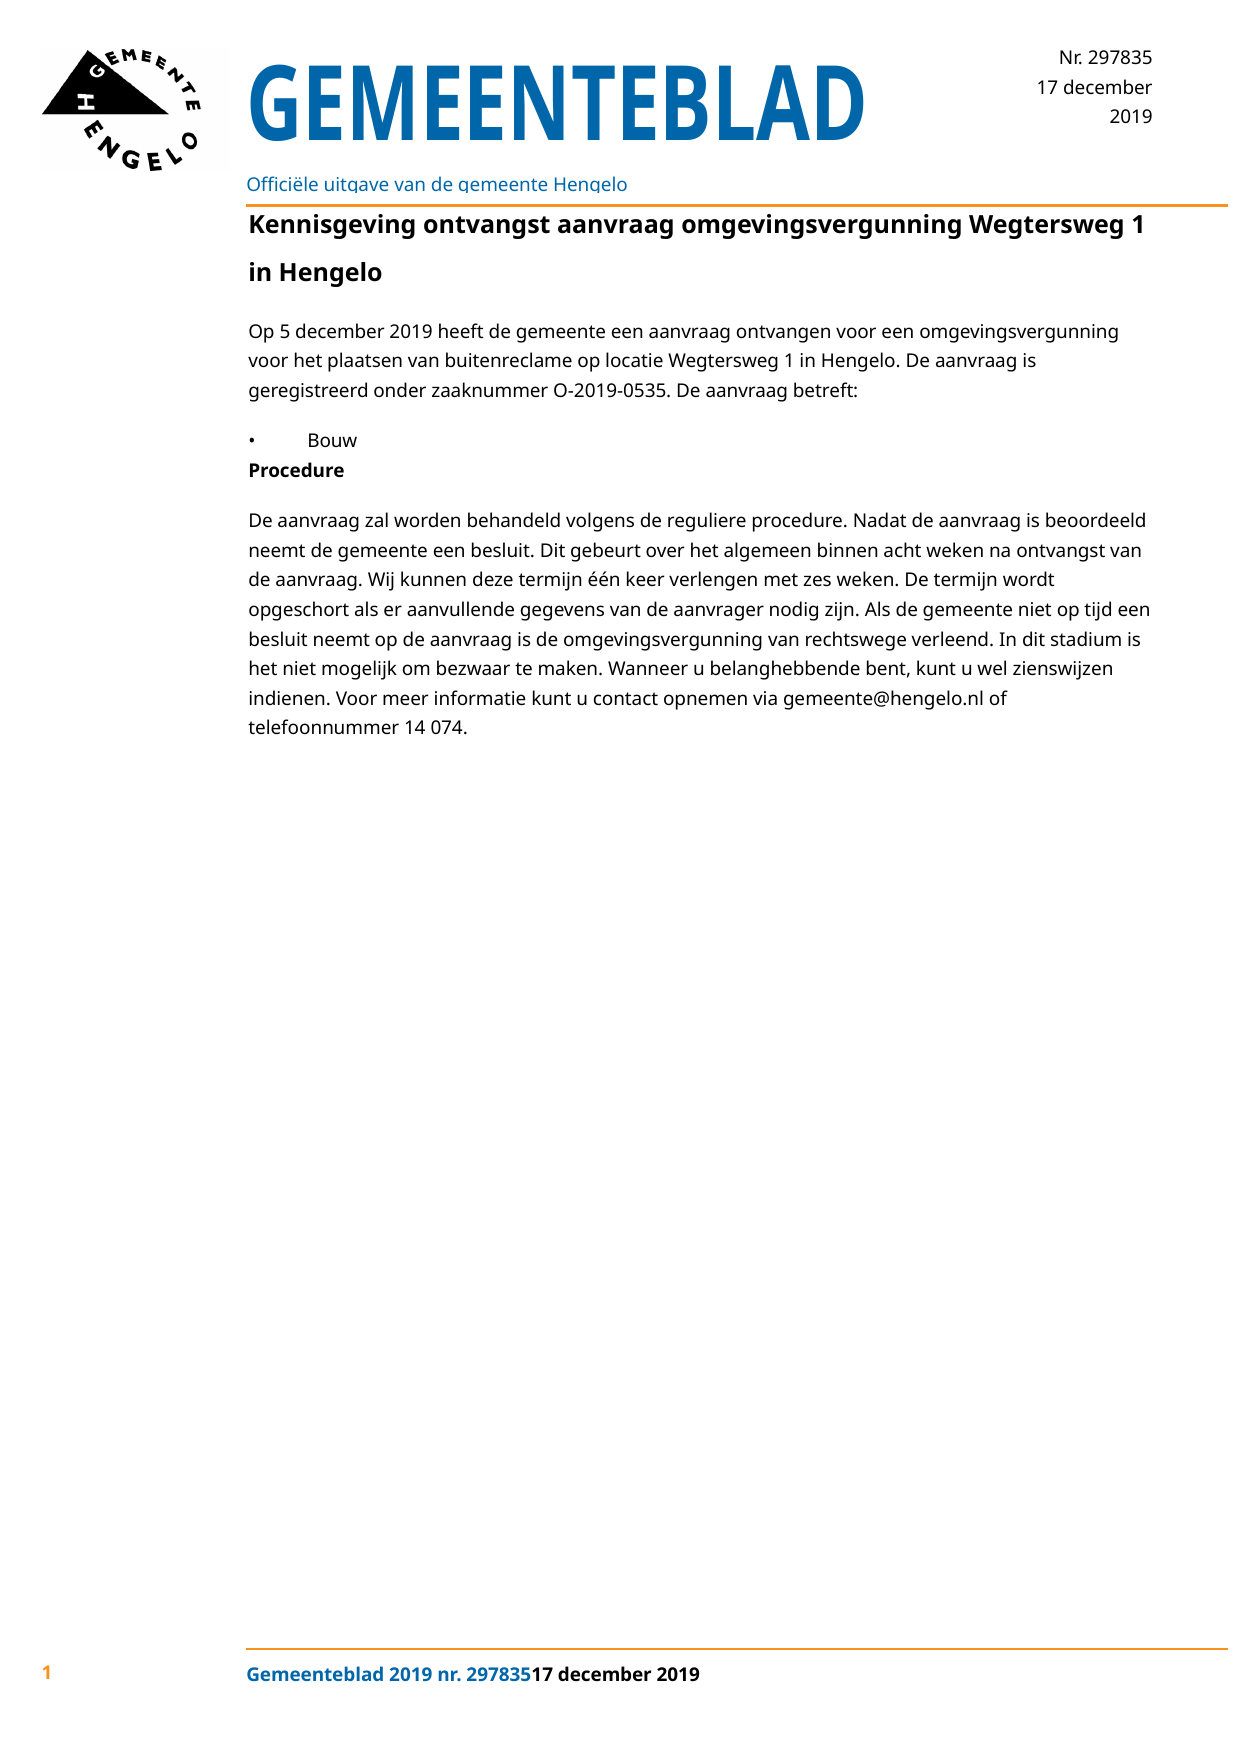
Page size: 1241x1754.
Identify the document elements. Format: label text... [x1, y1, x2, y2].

list Bouw [248, 427, 1152, 453]
text Op 5 december 2019 heeft de gemeente een aanvraag ontvangen voor een omgevingsvergunning voor het plaatsen van buitenreclame op locatie Wegtersweg 1 in Hengelo. De aanvraag is geregistreerd onder zaaknummer O-2019-0535. De aanvraag betreft: [248, 318, 1152, 403]
picture [41, 47, 231, 172]
text Kennisgeving ontvangst aanvraag omgevingsvergunning Wegtersweg 1 in Hengelo [248, 207, 1152, 288]
text Procedure [248, 457, 1152, 483]
text De aanvraag zal worden behandeld volgens de reguliere procedure. Nadat de aanvraag is beoordeeld neemt de gemeente een besluit. Dit gebeurt over het algemeen binnen acht weken na ontvangst van de aanvraag. Wij kunnen deze termijn één keer verlengen met zes weken. De termijn wordt opgeschort als er aanvullende gegevens van de aanvrager nodig zijn. Als de gemeente niet op tijd een besluit neemt op de aanvraag is de omgevingsvergunning van rechtswege verleend. In dit stadium is het niet mogelijk om bezwaar te maken. Wanneer u belanghebbende bent, kunt u wel zienswijzen indienen. Voor meer informatie kunt u contact opnemen via gemeente@hengelo.nl of telefoonnummer 14 074. [248, 507, 1152, 740]
